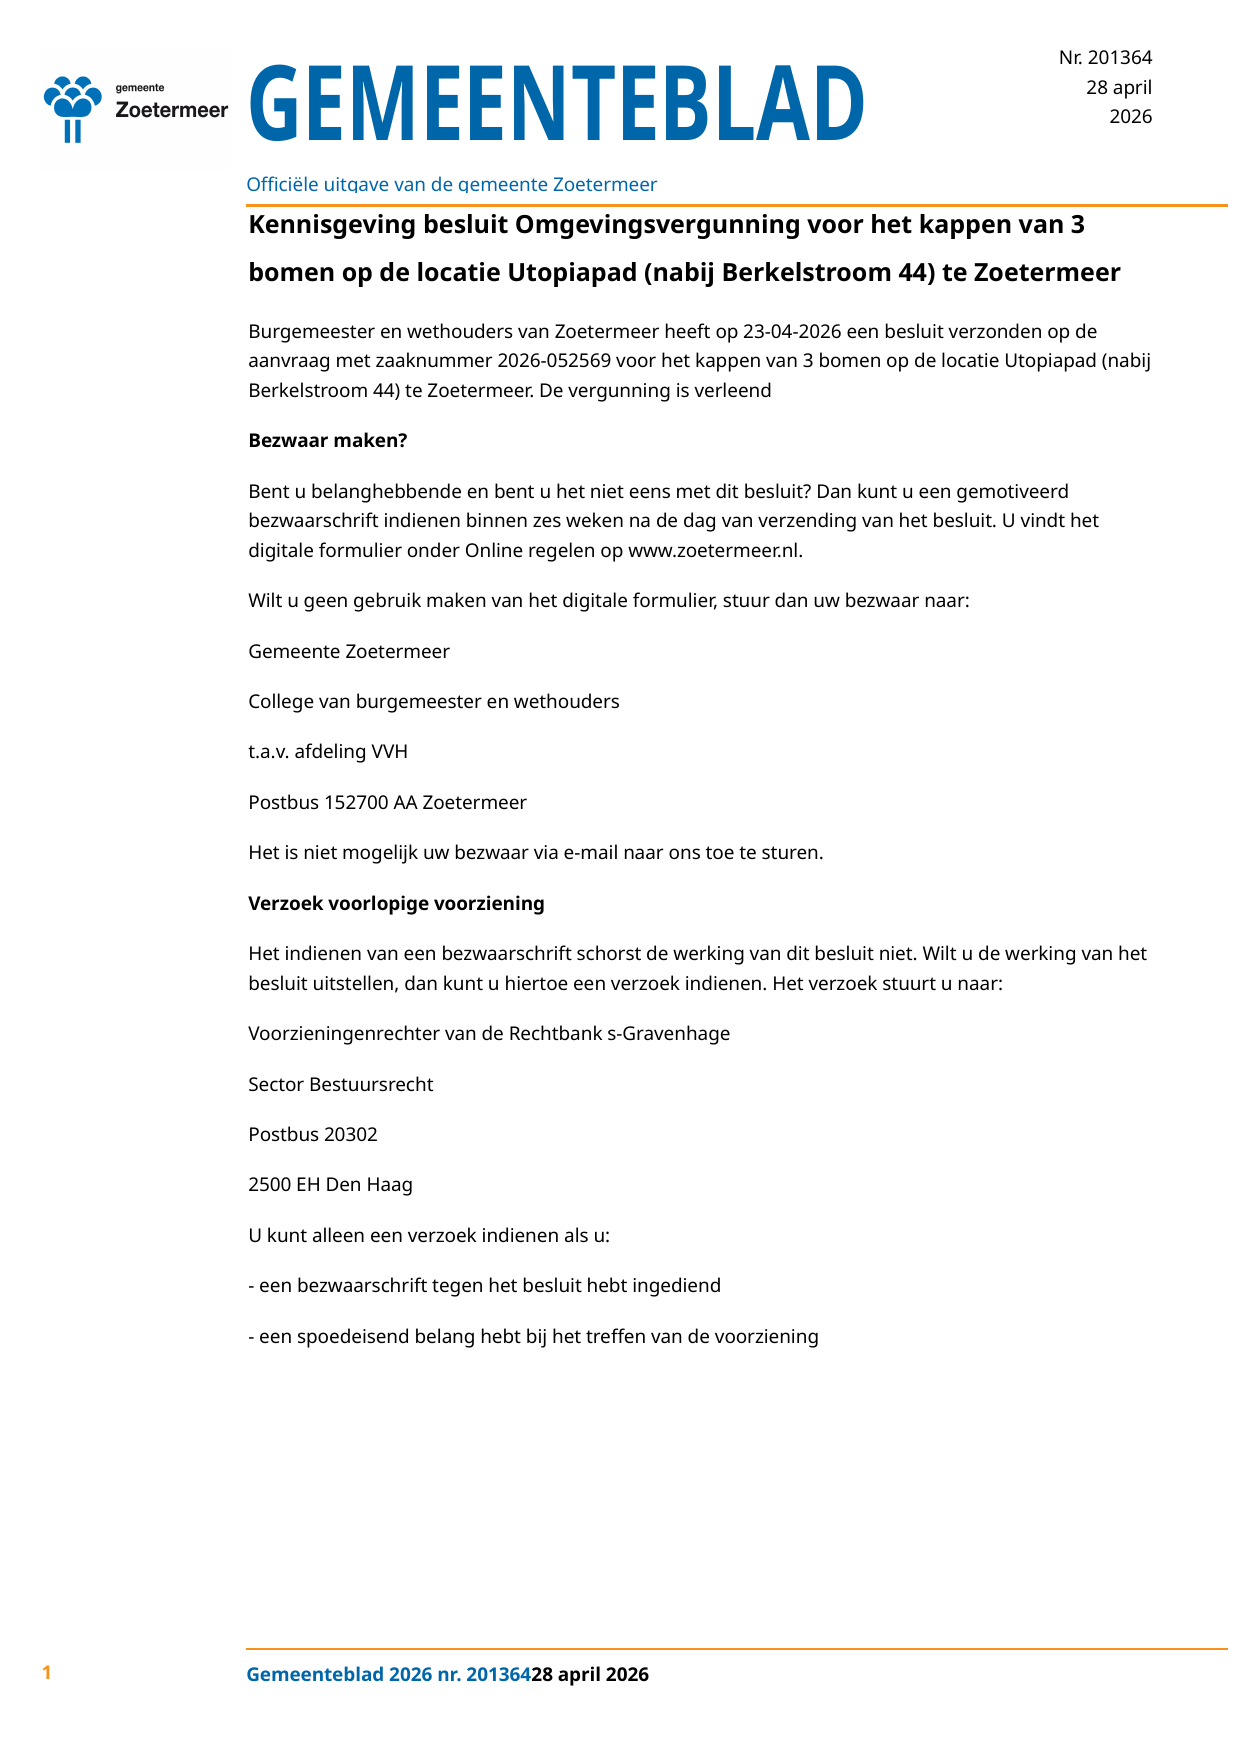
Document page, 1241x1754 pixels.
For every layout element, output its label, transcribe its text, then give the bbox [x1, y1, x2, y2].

text - een spoedeisend belang hebt bij het treffen van de voorziening [248, 1323, 1152, 1349]
text Het indienen van een bezwaarschrift schorst de werking van dit besluit niet. Wilt u de werking van het besluit uitstellen, dan kunt u hiertoe een verzoek indienen. Het verzoek stuurt u naar: [248, 940, 1152, 996]
text Bezwaar maken? [248, 427, 1152, 453]
text Gemeente Zoetermeer [248, 638, 1152, 664]
text 2500 EH Den Haag [248, 1172, 1152, 1197]
text Kennisgeving besluit Omgevingsvergunning voor het kappen van 3 bomen op de locatie Utopiapad (nabij Berkelstroom 44) te Zoetermeer [248, 207, 1152, 288]
text Postbus 20302 [248, 1121, 1152, 1147]
text Het is niet mogelijk uw bezwaar via e-mail naar ons toe te sturen. [248, 839, 1152, 865]
text - een bezwaarschrift tegen het besluit hebt ingediend [248, 1272, 1152, 1298]
text Verzoek voorlopige voorziening [248, 890, 1152, 916]
text Wilt u geen gebruik maken van het digitale formulier, stuur dan uw bezwaar naar: [248, 587, 1152, 613]
text Sector Bestuursrecht [248, 1071, 1152, 1097]
text Voorzieningenrechter van de Rechtbank s-Gravenhage [248, 1020, 1152, 1046]
text U kunt alleen een verzoek indienen als u: [248, 1222, 1152, 1248]
text Postbus 152700 AA Zoetermeer [248, 789, 1152, 815]
text Burgemeester en wethouders van Zoetermeer heeft op 23-04-2026 een besluit verzonden op de aanvraag met zaaknummer 2026-052569 voor het kappen van 3 bomen op de locatie Utopiapad (nabij Berkelstroom 44) te Zoetermeer. De vergunning is verleend [248, 318, 1152, 403]
picture [41, 47, 231, 172]
text College van burgemeester en wethouders [248, 688, 1152, 714]
text t.a.v. afdeling VVH [248, 739, 1152, 764]
text Bent u belanghebbende en bent u het niet eens met dit besluit? Dan kunt u een gemotiveerd bezwaarschrift indienen binnen zes weken na de dag van verzending van het besluit. U vindt het digitale formulier onder Online regelen op www.zoetermeer.nl. [248, 478, 1152, 563]
